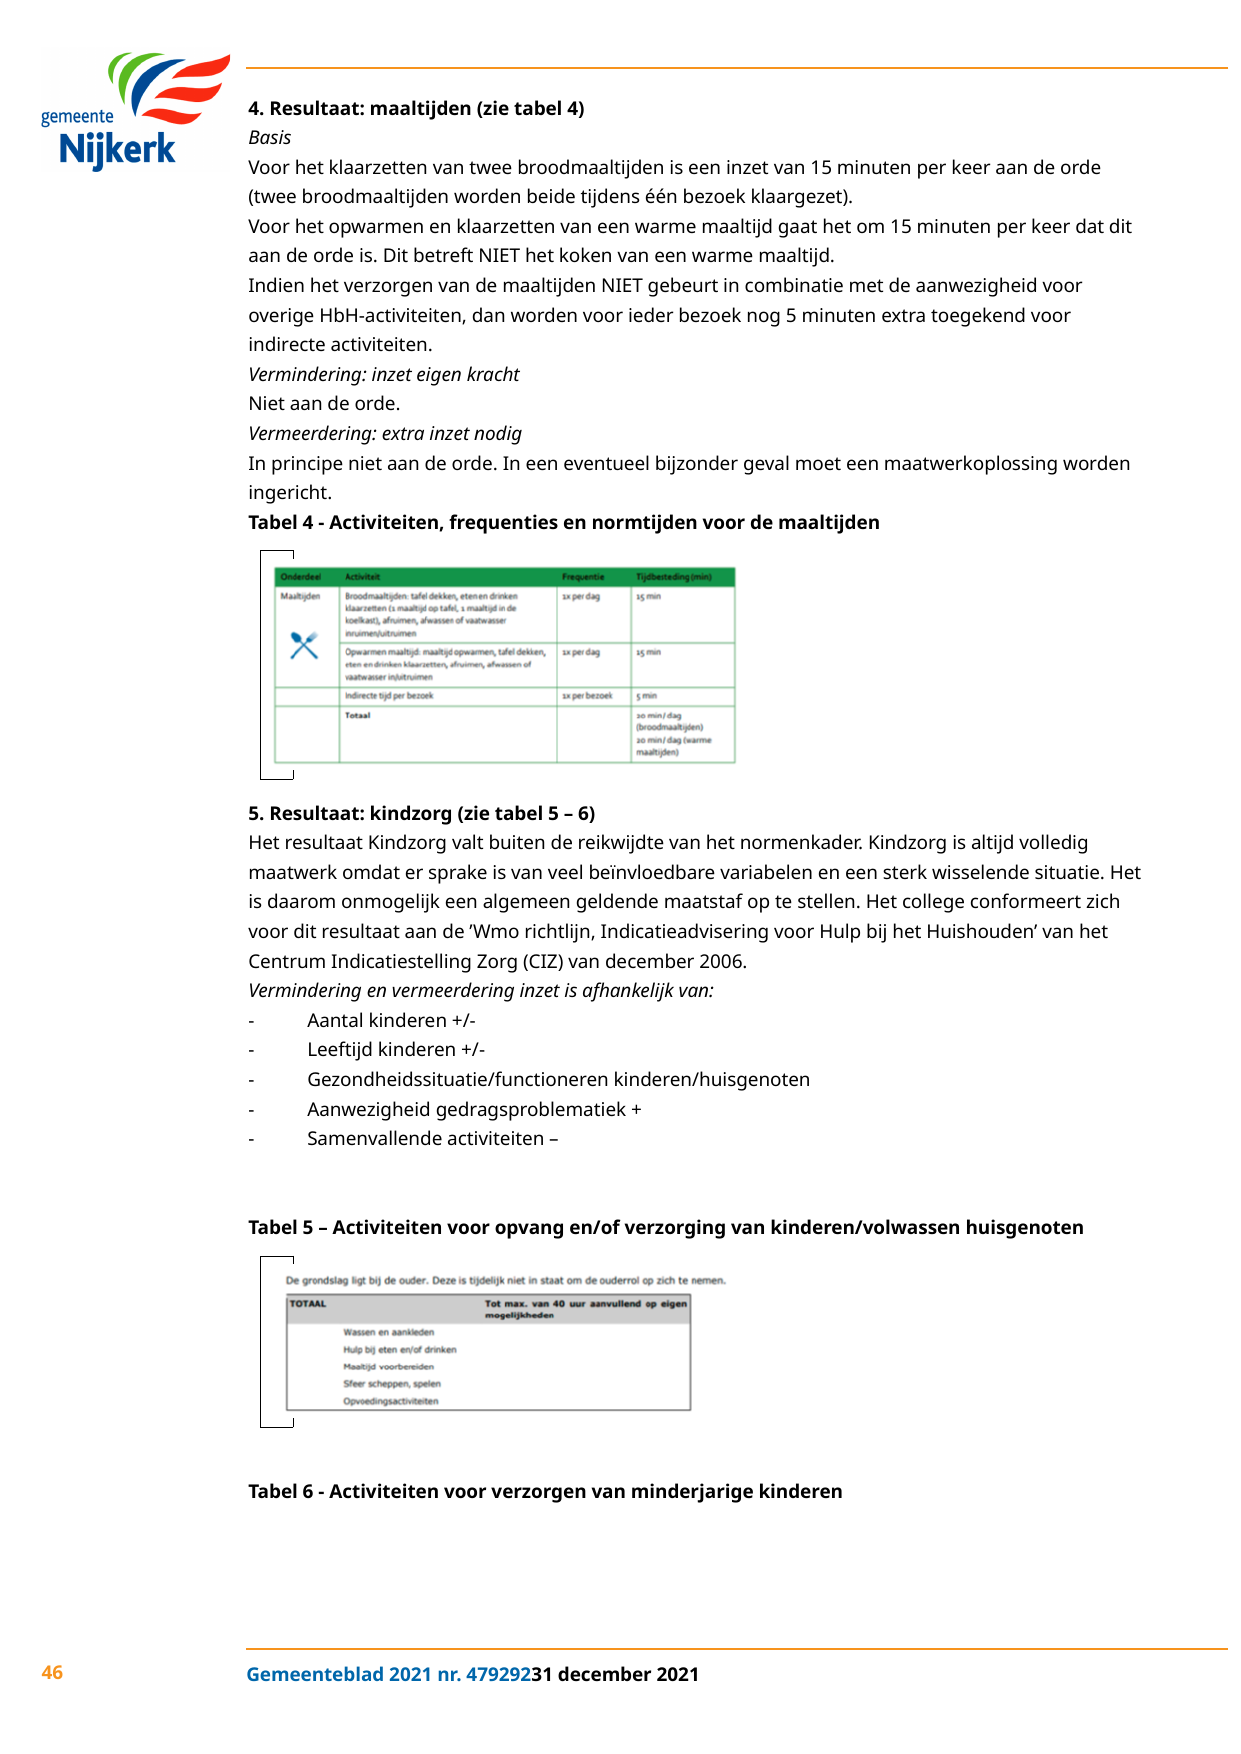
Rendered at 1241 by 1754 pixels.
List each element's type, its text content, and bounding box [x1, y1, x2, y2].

text Vermindering: inzet eigen kracht [248, 361, 1152, 387]
text Basis [248, 124, 1152, 150]
text Het resultaat Kindzorg valt buiten de reikwijdte van het normenkader. Kindzorg is altijd volledig maatwerk omdat er sprake is van veel beïnvloedbare variabelen en een sterk wisselende situatie. Het is daarom onmogelijk een algemeen geldende maatstaf op te stellen. Het college conformeert zich voor dit resultaat aan de ’Wmo richtlijn, Indicatieadvisering voor Hulp bij het Huishouden’ van het Centrum Indicatiestelling Zorg (CIZ) van december 2006. [248, 829, 1152, 973]
text Niet aan de orde. [248, 391, 1152, 416]
text Vermeerdering: extra inzet nodig [248, 420, 1152, 446]
picture [41, 47, 231, 172]
list Samenvallende activiteiten – [248, 1125, 1152, 1151]
text Vermindering en vermeerdering inzet is afhankelijk van: [248, 977, 1152, 1003]
list Aanwezigheid gedragsproblematiek + [248, 1096, 1152, 1121]
text Voor het klaarzetten van twee broodmaaltijden is een inzet van 15 minuten per keer aan de orde (twee broodmaaltijden worden beide tijdens één bezoek klaargezet). [248, 154, 1152, 209]
text Indien het verzorgen van de maaltijden NIET gebeurt in combinatie met de aanwezigheid voor overige HbH-activiteiten, dan worden voor ieder bezoek nog 5 minuten extra toegekend voor indirecte activiteiten. [248, 272, 1152, 357]
text Voor het opwarmen en klaarzetten van een warme maaltijd gaat het om 15 minuten per keer dat dit aan de orde is. Dit betreft NIET het koken van een warme maaltijd. [248, 213, 1152, 268]
picture [268, 1264, 742, 1418]
picture [268, 559, 742, 770]
text Tabel 6 - Activiteiten voor verzorgen van minderjarige kinderen [248, 1478, 1152, 1504]
list Leeftijd kinderen +/- [248, 1037, 1152, 1062]
text Tabel 5 – Activiteiten voor opvang en/of verzorging van kinderen/volwassen huisgenoten [248, 1214, 1152, 1240]
text 4. Resultaat: maaltijden (zie tabel 4) [248, 95, 1152, 121]
text In principe niet aan de orde. In een eventueel bijzonder geval moet een maatwerkoplossing worden ingericht. [248, 450, 1152, 505]
text 5. Resultaat: kindzorg (zie tabel 5 – 6) [248, 800, 1152, 826]
text Tabel 4 - Activiteiten, frequenties en normtijden voor de maaltijden [248, 509, 1152, 535]
list Aantal kinderen +/- [248, 1007, 1152, 1033]
list Gezondheidssituatie/functioneren kinderen/huisgenoten [248, 1066, 1152, 1092]
